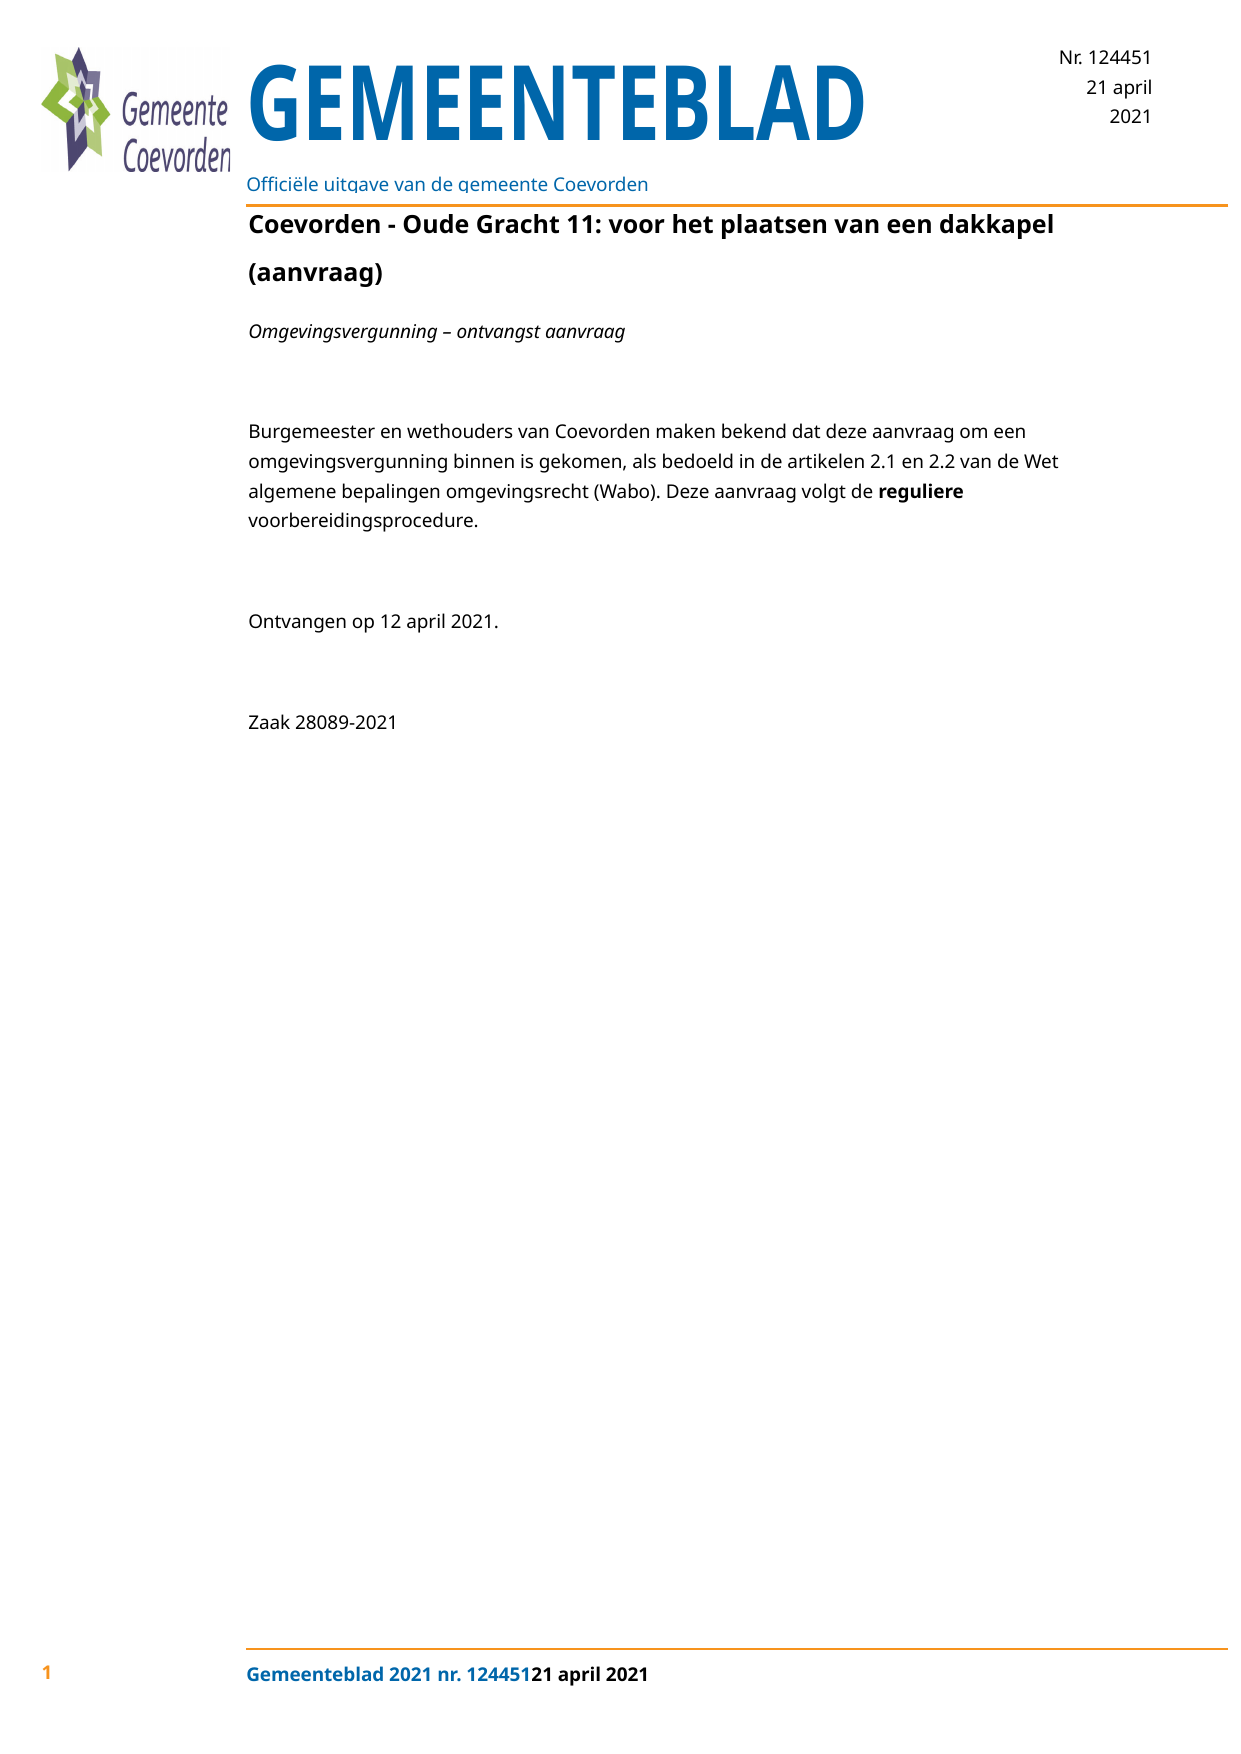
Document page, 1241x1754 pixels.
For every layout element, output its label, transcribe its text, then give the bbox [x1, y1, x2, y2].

text Ontvangen op 12 april 2021. [248, 608, 1152, 634]
text Omgevingsvergunning – ontvangst aanvraag [248, 318, 1152, 344]
picture [41, 47, 231, 172]
text Coevorden - Oude Gracht 11: voor het plaatsen van een dakkapel (aanvraag) [248, 207, 1152, 288]
text Zaak 28089-2021 [248, 709, 1152, 735]
text Burgemeester en wethouders van Coevorden maken bekend dat deze aanvraag om een omgevingsvergunning binnen is gekomen, als bedoeld in de artikelen 2.1 en 2.2 van de Wet algemene bepalingen omgevingsrecht (Wabo). Deze aanvraag volgt de reguliere voorbereidingsprocedure. [248, 419, 1152, 533]
